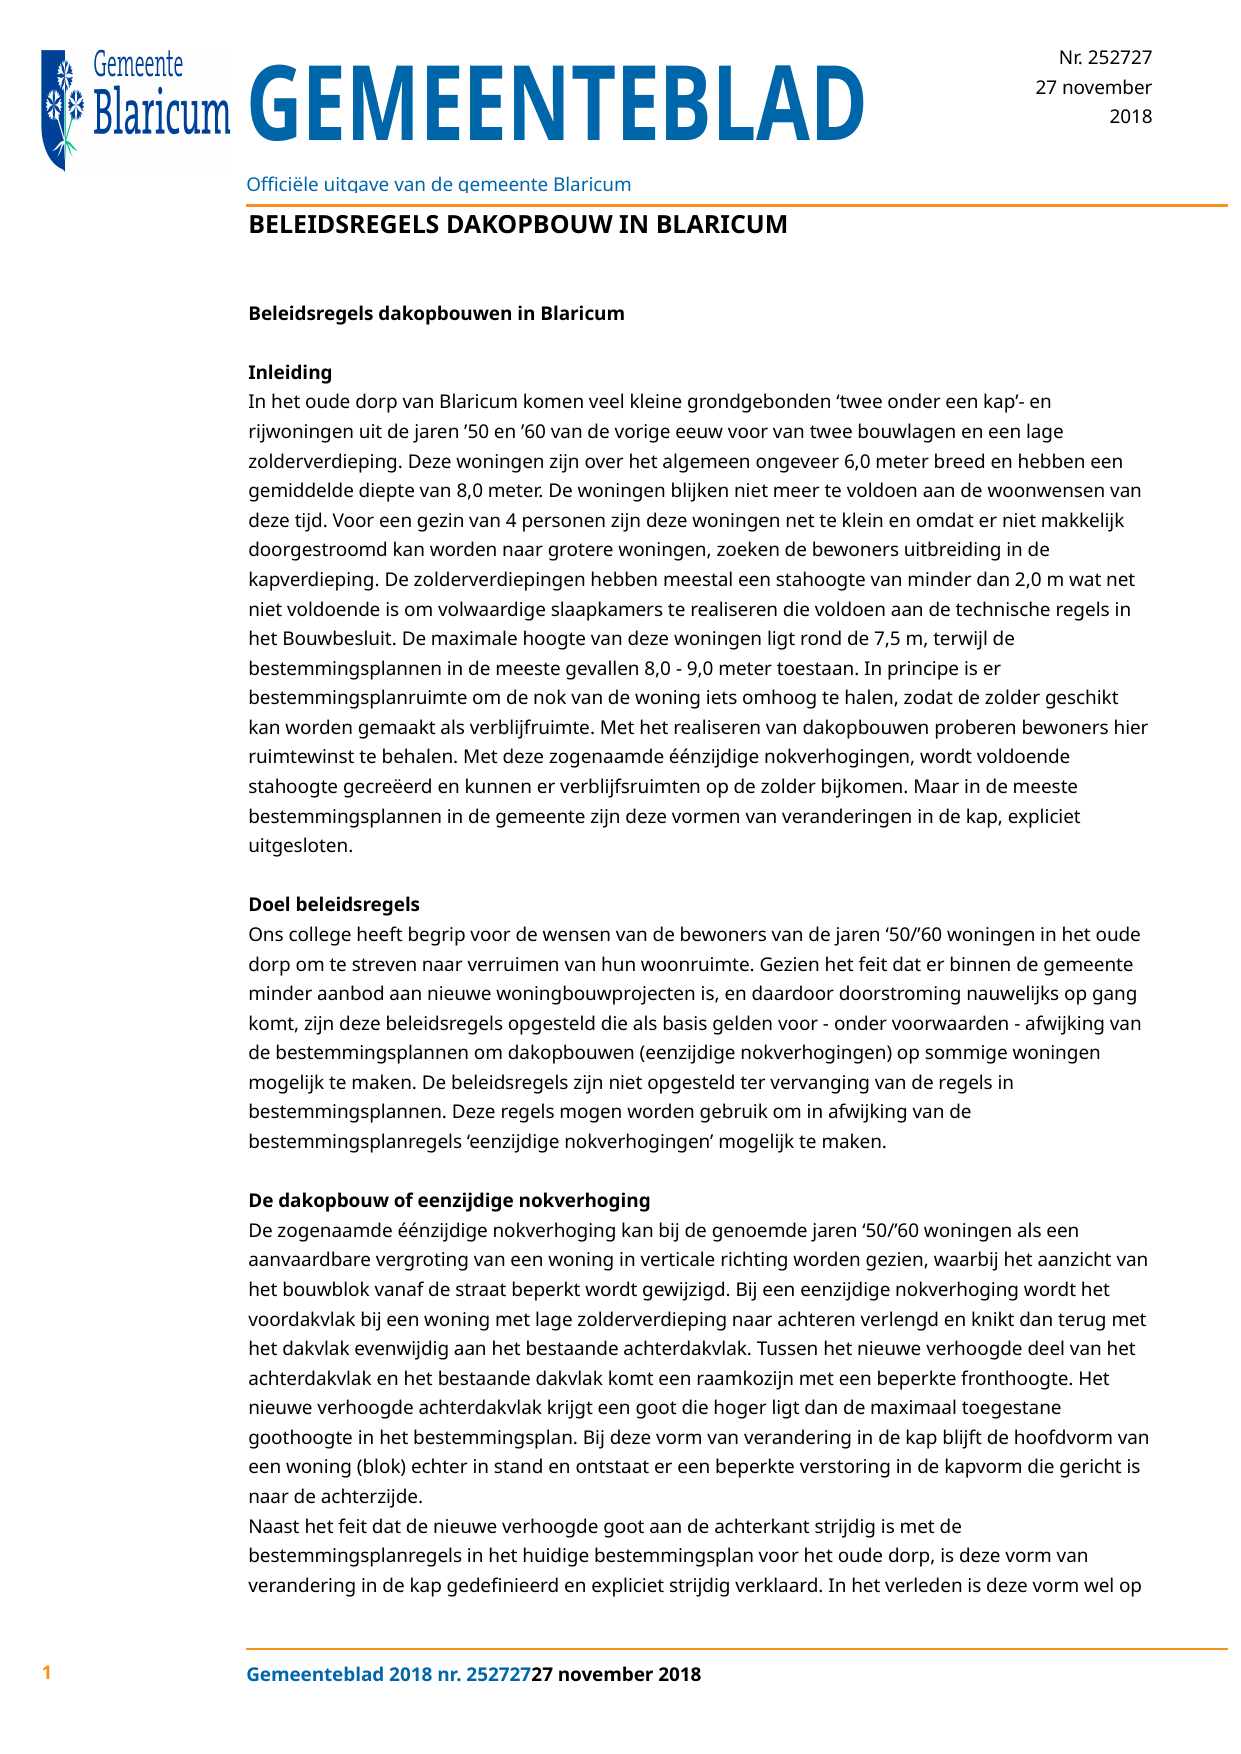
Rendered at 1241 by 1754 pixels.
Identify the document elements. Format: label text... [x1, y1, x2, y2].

text BELEIDSREGELS DAKOPBOUW IN BLARICUM [248, 207, 1152, 241]
text Ons college heeft begrip voor de wensen van de bewoners van de jaren ‘50/’60 woningen in het oude dorp om te streven naar verruimen van hun woonruimte. Gezien het feit dat er binnen de gemeente minder aanbod aan nieuwe woningbouwprojecten is, en daardoor doorstroming nauwelijks op gang komt, zijn deze beleidsregels opgesteld die als basis gelden voor - onder voorwaarden - afwijking van de bestemmingsplannen om dakopbouwen (eenzijdige nokverhogingen) op sommige woningen mogelijk te maken. De beleidsregels zijn niet opgesteld ter vervanging van de regels in bestemmingsplannen. Deze regels mogen worden gebruik om in afwijking van de bestemmingsplanregels ‘eenzijdige nokverhogingen’ mogelijk te maken. [248, 921, 1152, 1154]
picture [41, 47, 231, 172]
text In het oude dorp van Blaricum komen veel kleine grondgebonden ‘twee onder een kap’- en rijwoningen uit de jaren ’50 en ’60 van de vorige eeuw voor van twee bouwlagen en een lage zolderverdieping. Deze woningen zijn over het algemeen ongeveer 6,0 meter breed en hebben een gemiddelde diepte van 8,0 meter. De woningen blijken niet meer te voldoen aan de woonwensen van deze tijd. Voor een gezin van 4 personen zijn deze woningen net te klein en omdat er niet makkelijk doorgestroomd kan worden naar grotere woningen, zoeken de bewoners uitbreiding in de kapverdieping. De zolderverdiepingen hebben meestal een stahoogte van minder dan 2,0 m wat net niet voldoende is om volwaardige slaapkamers te realiseren die voldoen aan de technische regels in het Bouwbesluit. De maximale hoogte van deze woningen ligt rond de 7,5 m, terwijl de bestemmingsplannen in de meeste gevallen 8,0 - 9,0 meter toestaan. In principe is er bestemmingsplanruimte om de nok van de woning iets omhoog te halen, zodat de zolder geschikt kan worden gemaakt als verblijfruimte. Met het realiseren van dakopbouwen proberen bewoners hier ruimtewinst te behalen. Met deze zogenaamde éénzijdige nokverhogingen, wordt voldoende stahoogte gecreëerd en kunnen er verblijfsruimten op de zolder bijkomen. Maar in de meeste bestemmingsplannen in de gemeente zijn deze vormen van veranderingen in de kap, expliciet uitgesloten. [248, 389, 1152, 858]
text De zogenaamde éénzijdige nokverhoging kan bij de genoemde jaren ‘50/’60 woningen als een aanvaardbare vergroting van een woning in verticale richting worden gezien, waarbij het aanzicht van het bouwblok vanaf de straat beperkt wordt gewijzigd. Bij een eenzijdige nokverhoging wordt het voordakvlak bij een woning met lage zolderverdieping naar achteren verlengd en knikt dan terug met het dakvlak evenwijdig aan het bestaande achterdakvlak. Tussen het nieuwe verhoogde deel van het achterdakvlak en het bestaande dakvlak komt een raamkozijn met een beperkte fronthoogte. Het nieuwe verhoogde achterdakvlak krijgt een goot die hoger ligt dan de maximaal toegestane goothoogte in het bestemmingsplan. Bij deze vorm van verandering in de kap blijft de hoofdvorm van een woning (blok) echter in stand en ontstaat er een beperkte verstoring in de kapvorm die gericht is naar de achterzijde. [248, 1217, 1152, 1509]
text Doel beleidsregels [248, 892, 1152, 917]
text Naast het feit dat de nieuwe verhoogde goot aan de achterkant strijdig is met de bestemmingsplanregels in het huidige bestemmingsplan voor het oude dorp, is deze vorm van verandering in de kap gedefinieerd en expliciet strijdig verklaard. In het verleden is deze vorm wel op [248, 1513, 1152, 1598]
text Inleiding [248, 359, 1152, 385]
text De dakopbouw of eenzijdige nokverhoging [248, 1187, 1152, 1213]
text Beleidsregels dakopbouwen in Blaricum [248, 300, 1152, 326]
